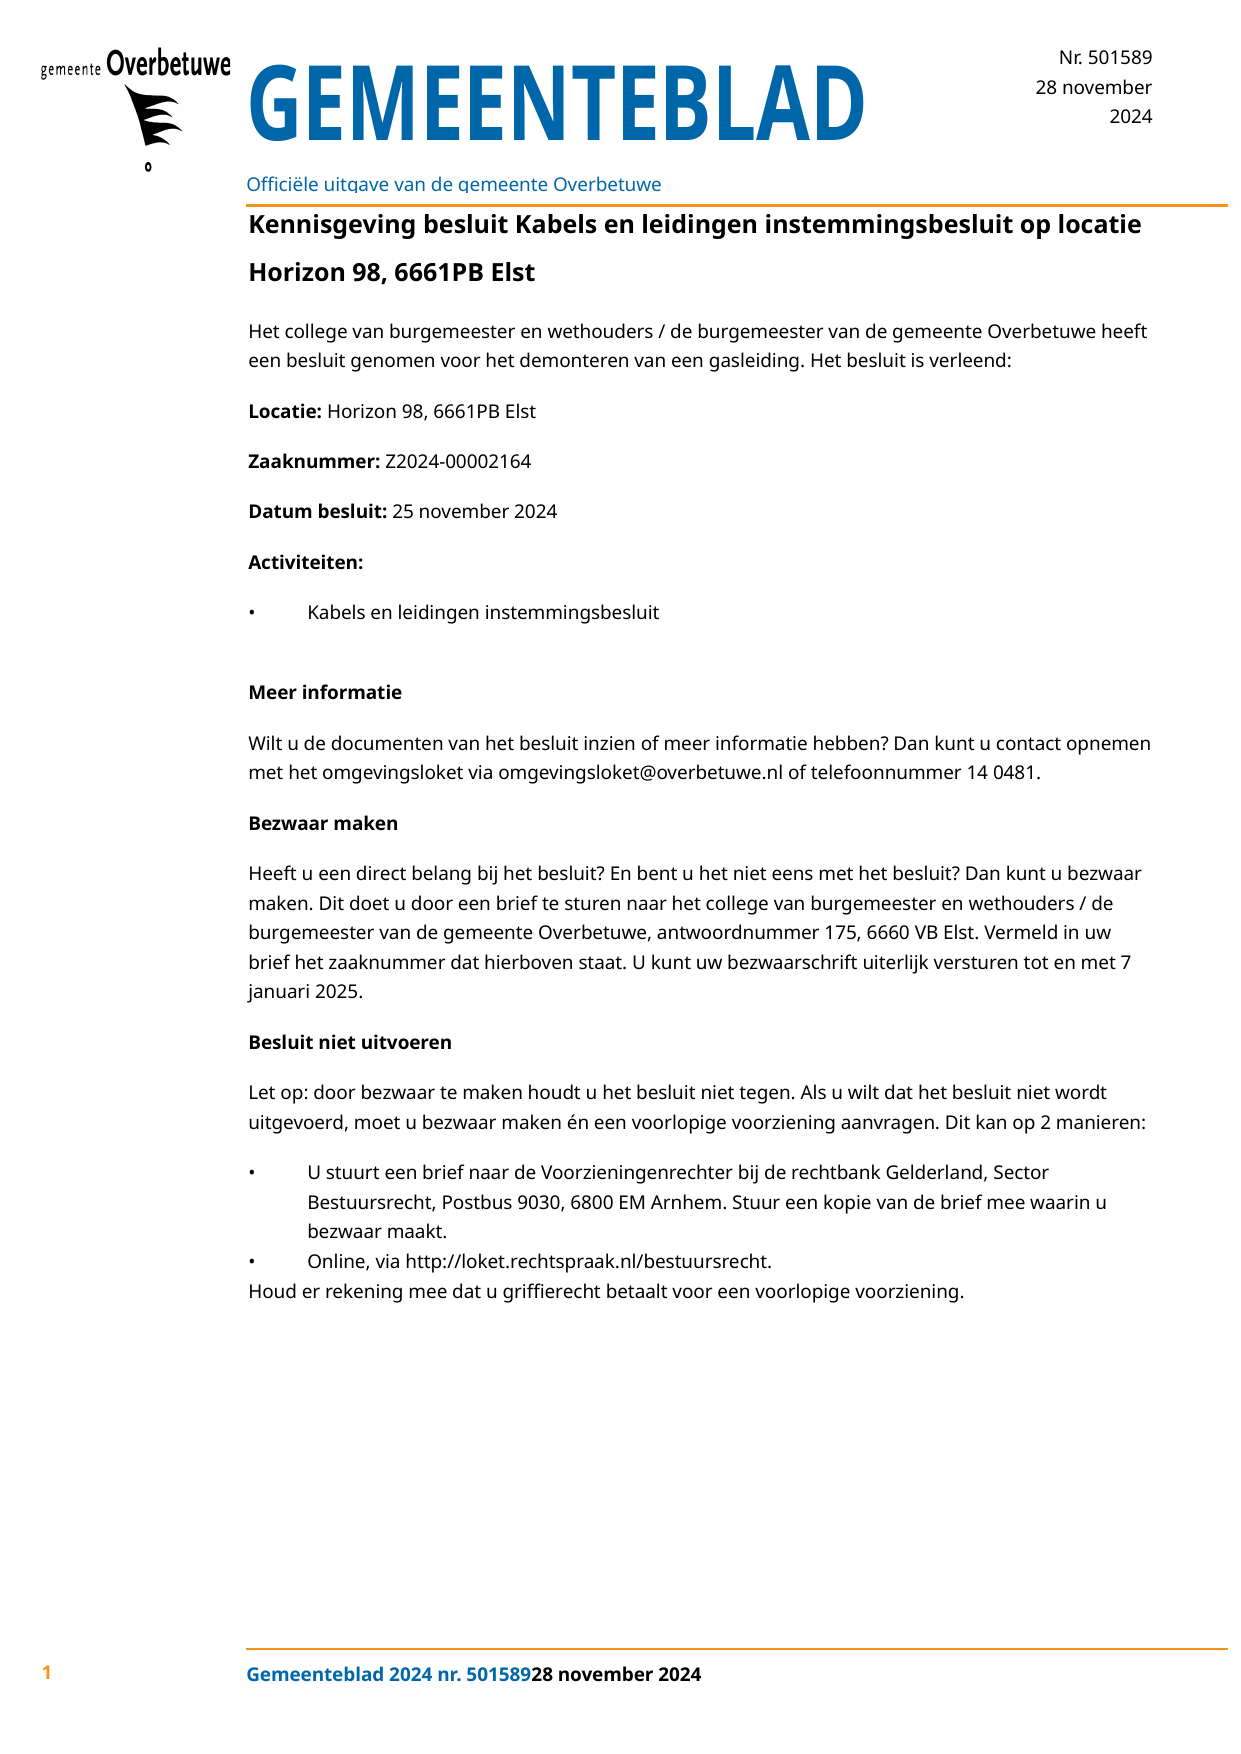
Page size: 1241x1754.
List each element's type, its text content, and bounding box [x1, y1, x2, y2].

text Locatie: Horizon 98, 6661PB Elst [248, 398, 1152, 424]
text Let op: door bezwaar te maken houdt u het besluit niet tegen. Als u wilt dat het besluit niet wordt uitgevoerd, moet u bezwaar maken én een voorlopige voorziening aanvragen. Dit kan op 2 manieren: [248, 1079, 1152, 1135]
text Kennisgeving besluit Kabels en leidingen instemmingsbesluit op locatie Horizon 98, 6661PB Elst [248, 207, 1152, 288]
picture [41, 47, 231, 172]
text Houd er rekening mee dat u griffierecht betaalt voor een voorlopige voorziening. [248, 1278, 1152, 1304]
text Besluit niet uitvoeren [248, 1029, 1152, 1055]
text Heeft u een direct belang bij het besluit? En bent u het niet eens met het besluit? Dan kunt u bezwaar maken. Dit doet u door een brief te sturen naar het college van burgemeester en wethouders / de burgemeester van de gemeente Overbetuwe, antwoordnummer 175, 6660 VB Elst. Vermeld in uw brief het zaaknummer dat hierboven staat. U kunt uw bezwaarschrift uiterlijk versturen tot en met 7 januari 2025. [248, 860, 1152, 1004]
text Bezwaar maken [248, 810, 1152, 836]
text Het college van burgemeester en wethouders / de burgemeester van de gemeente Overbetuwe heeft een besluit genomen voor het demonteren van een gasleiding. Het besluit is verleend: [248, 318, 1152, 373]
text Wilt u de documenten van het besluit inzien of meer informatie hebben? Dan kunt u contact opnemen met het omgevingsloket via omgevingsloket@overbetuwe.nl of telefoonnummer 14 0481. [248, 730, 1152, 785]
text Meer informatie [248, 679, 1152, 705]
text Activiteiten: [248, 549, 1152, 575]
text Datum besluit: 25 november 2024 [248, 499, 1152, 524]
list Kabels en leidingen instemmingsbesluit [248, 599, 1152, 625]
list U stuurt een brief naar de Voorzieningenrechter bij de rechtbank Gelderland, Sector Bestuursrecht, Postbus 9030, 6800 EM Arnhem. Stuur een kopie van de brief mee waarin u bezwaar maakt. [248, 1159, 1152, 1244]
list Online, via http://loket.rechtspraak.nl/bestuursrecht. [248, 1248, 1152, 1274]
text Zaaknummer: Z2024-00002164 [248, 448, 1152, 474]
